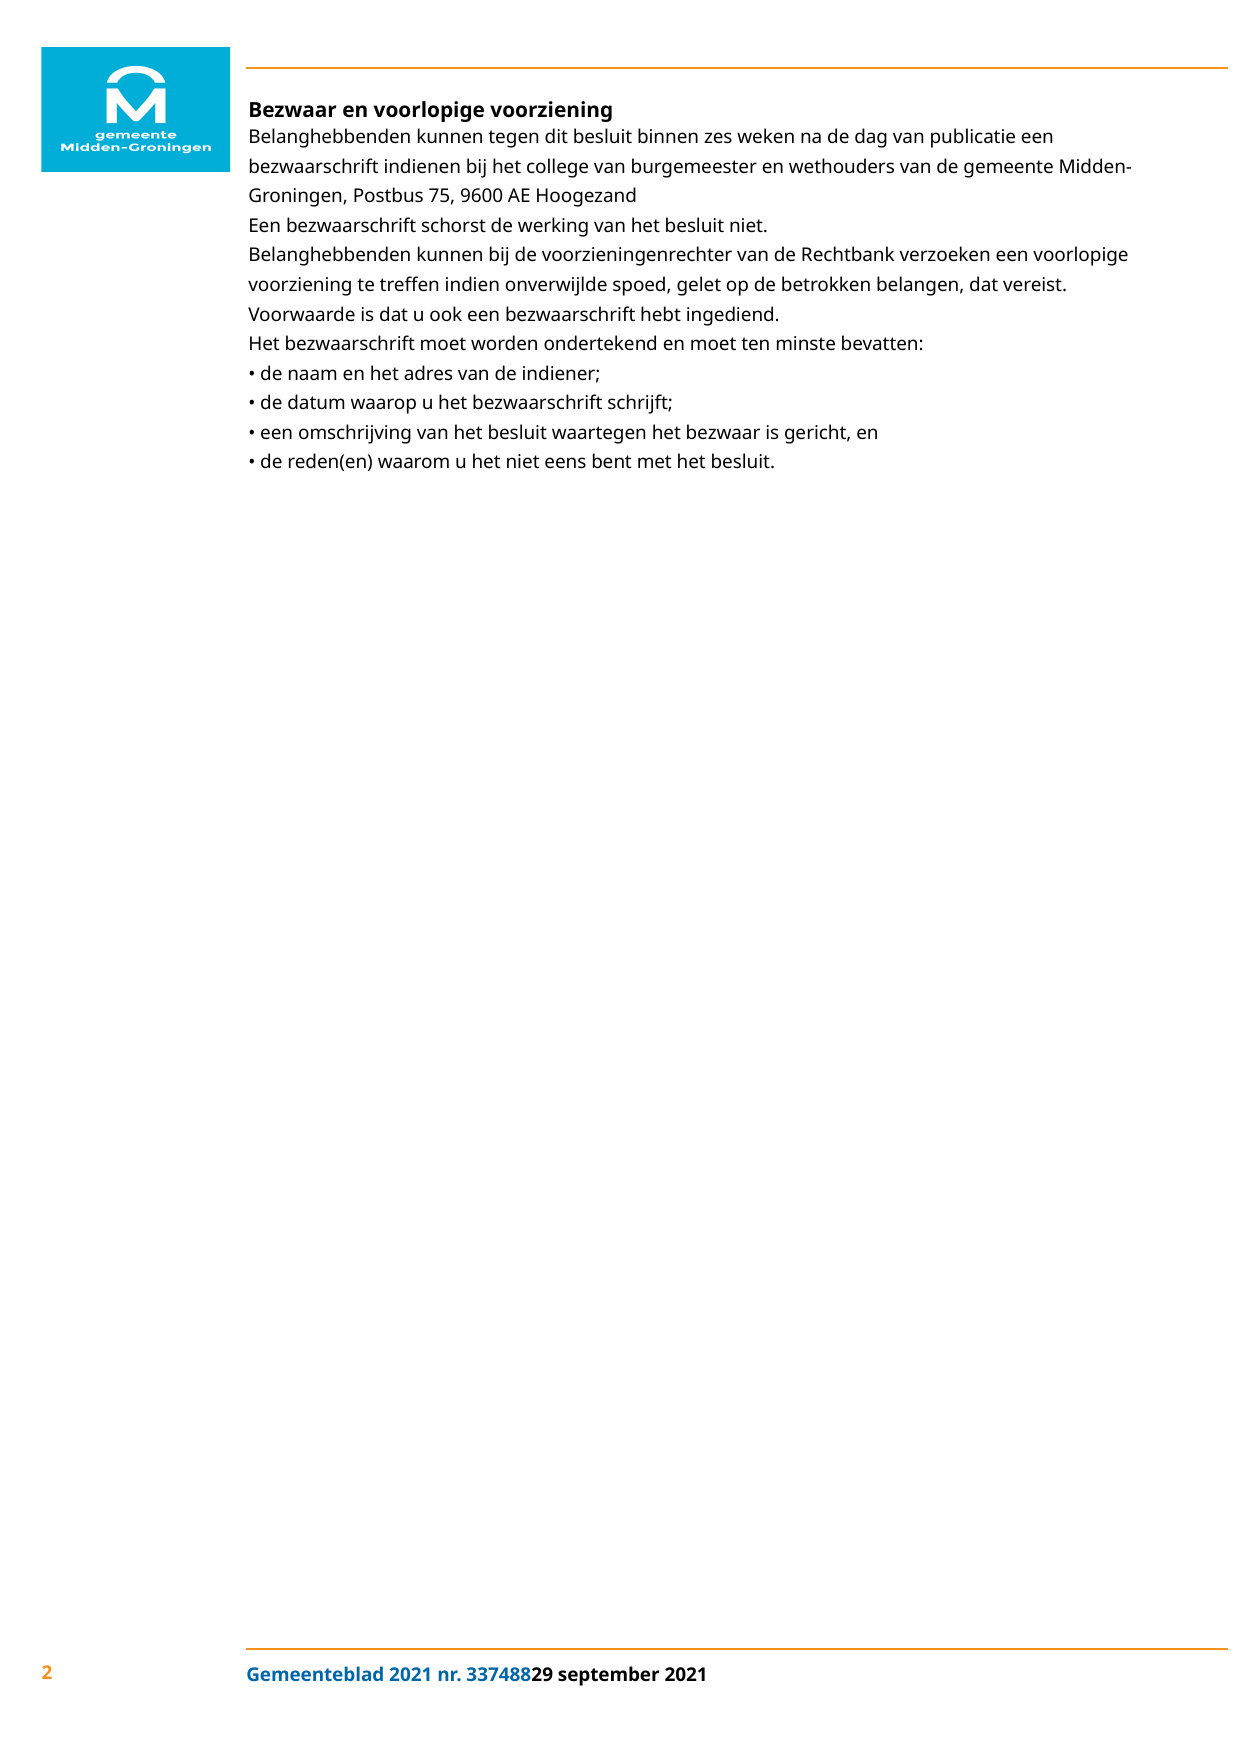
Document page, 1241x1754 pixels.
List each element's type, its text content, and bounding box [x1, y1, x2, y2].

picture [107, 89, 165, 122]
text • een omschrijving van het besluit waartegen het bezwaar is gericht, en [248, 419, 1152, 445]
text Voorwaarde is dat u ook een bezwaarschrift hebt ingediend. [248, 301, 1152, 327]
text Het bezwaarschrift moet worden ondertekend en moet ten minste bevatten: [248, 330, 1152, 356]
text • de naam en het adres van de indiener; [248, 360, 1152, 386]
picture [184, 146, 190, 153]
text Bezwaar en voorlopige voorziening [248, 95, 1152, 123]
text Belanghebbenden kunnen tegen dit besluit binnen zes weken na de dag van publicatie een bezwaarschrift indienen bij het college van burgemeester en wethouders van de gemeente Midden-Groningen, Postbus 75, 9600 AE Hoogezand [248, 123, 1152, 208]
picture [108, 66, 164, 82]
text Een bezwaarschrift schorst de werking van het besluit niet. [248, 212, 1152, 238]
text • de datum waarop u het bezwaarschrift schrijft; [248, 389, 1152, 415]
text Belanghebbenden kunnen bij de voorzieningenrechter van de Rechtbank verzoeken een voorlopige voorziening te treffen indien onverwijlde spoed, gelet op de betrokken belangen, dat vereist. [248, 242, 1152, 297]
text • de reden(en) waarom u het niet eens bent met het besluit. [248, 449, 1152, 474]
